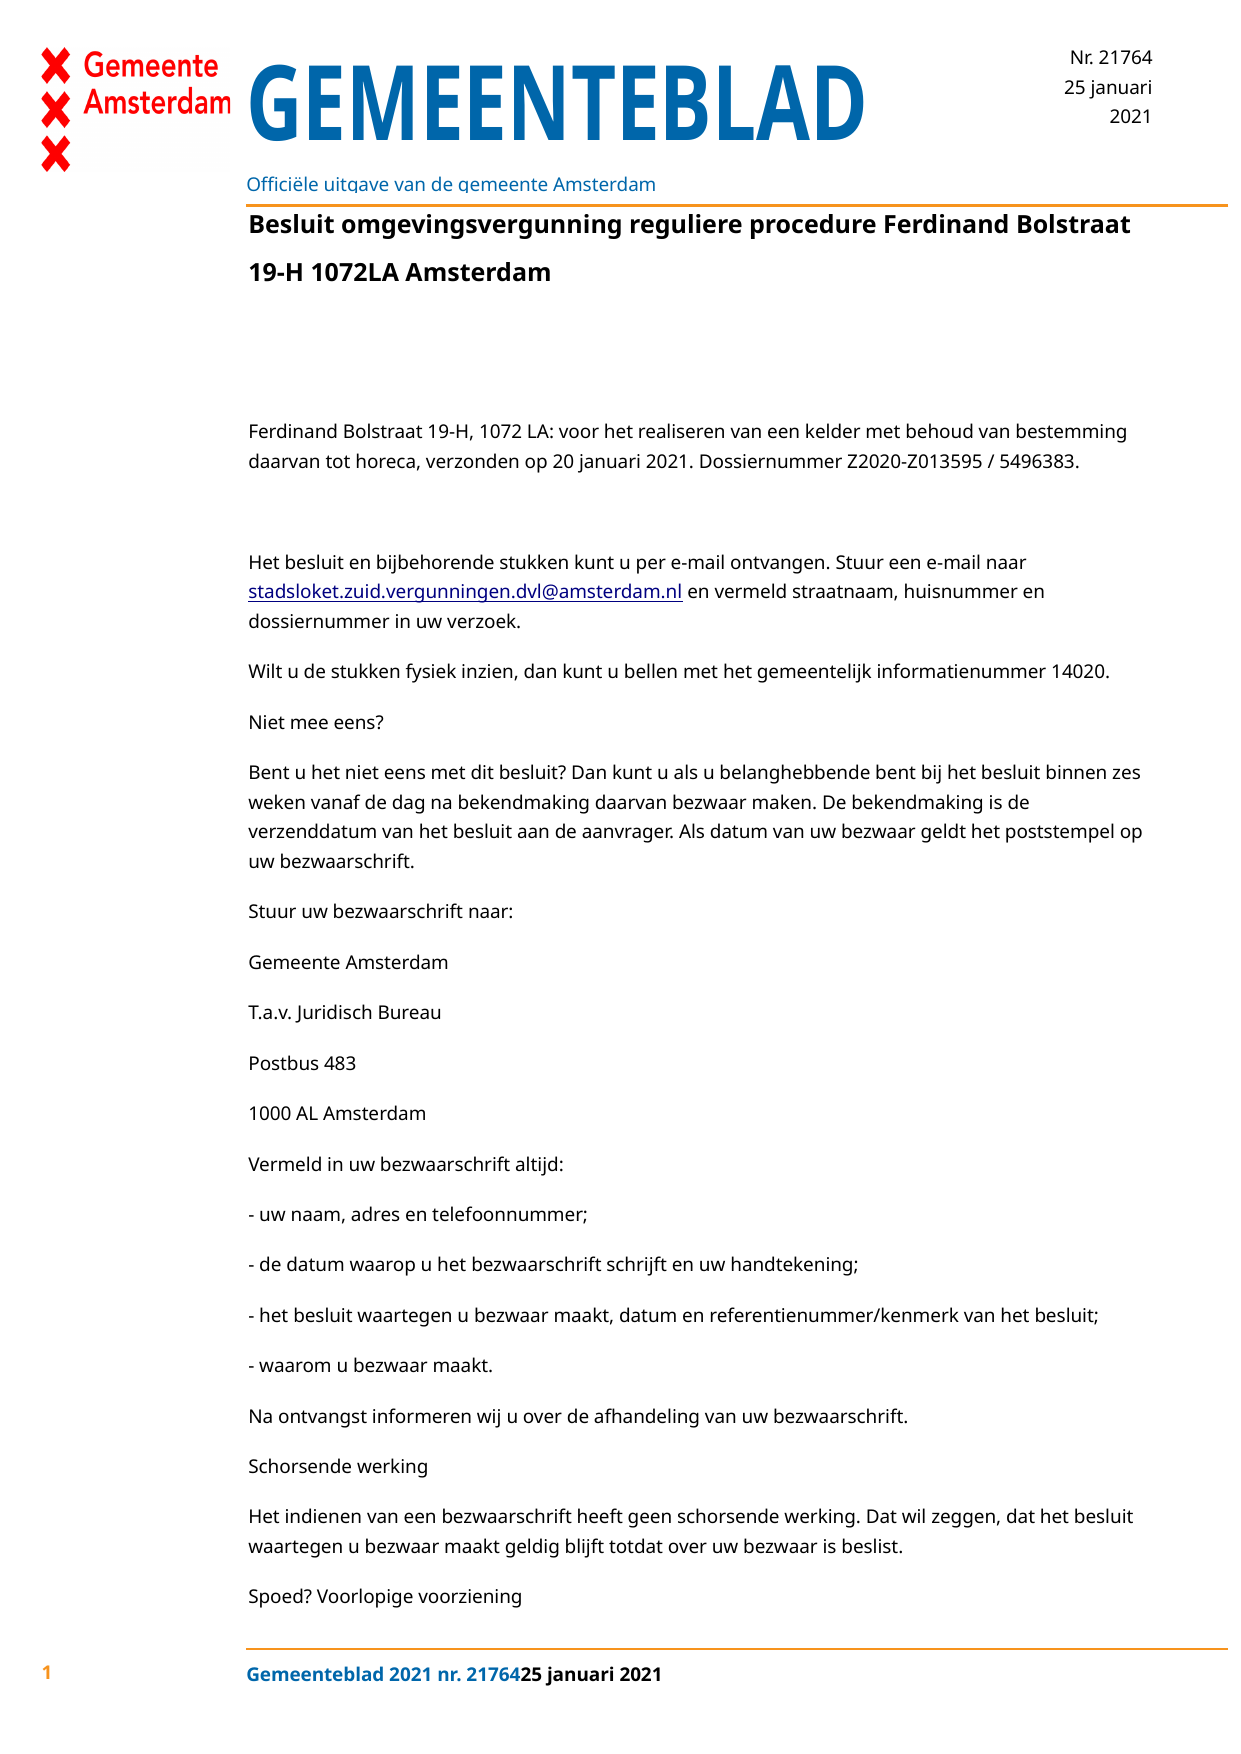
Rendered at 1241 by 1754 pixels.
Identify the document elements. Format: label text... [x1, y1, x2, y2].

text Stuur uw bezwaarschrift naar: [248, 899, 1152, 924]
text - uw naam, adres en telefoonnummer; [248, 1201, 1152, 1227]
text - de datum waarop u het bezwaarschrift schrijft en uw handtekening; [248, 1252, 1152, 1277]
text Wilt u de stukken fysiek inzien, dan kunt u bellen met het gemeentelijk informatienummer 14020. [248, 659, 1152, 684]
text - het besluit waartegen u bezwaar maakt, datum en referentienummer/kenmerk van het besluit; [248, 1302, 1152, 1328]
text 1000 AL Amsterdam [248, 1100, 1152, 1126]
picture [41, 47, 231, 172]
text Niet mee eens? [248, 709, 1152, 735]
text Ferdinand Bolstraat 19-H, 1072 LA: voor het realiseren van een kelder met behoud van bestemming daarvan tot horeca, verzonden op 20 januari 2021. Dossiernummer Z2020-Z013595 / 5496383. [248, 419, 1152, 474]
text Bent u het niet eens met dit besluit? Dan kunt u als u belanghebbende bent bij het besluit binnen zes weken vanaf de dag na bekendmaking daarvan bezwaar maken. De bekendmaking is de verzenddatum van het besluit aan de aanvrager. Als datum van uw bezwaar geldt het poststempel op uw bezwaarschrift. [248, 759, 1152, 874]
text Vermeld in uw bezwaarschrift altijd: [248, 1151, 1152, 1177]
text Het indienen van een bezwaarschrift heeft geen schorsende werking. Dat wil zeggen, dat het besluit waartegen u bezwaar maakt geldig blijft totdat over uw bezwaar is beslist. [248, 1504, 1152, 1559]
text Spoed? Voorlopige voorziening [248, 1584, 1152, 1609]
text Besluit omgevingsvergunning reguliere procedure Ferdinand Bolstraat 19-H 1072LA Amsterdam [248, 207, 1152, 288]
text Postbus 483 [248, 1050, 1152, 1076]
text Schorsende werking [248, 1453, 1152, 1479]
text Het besluit en bijbehorende stukken kunt u per e-mail ontvangen. Stuur een e-mail naar stadsloket.zuid.vergunningen.dvl@amsterdam.nl en vermeld straatnaam, huisnummer en dossiernummer in uw verzoek. [248, 549, 1152, 634]
text Gemeente Amsterdam [248, 949, 1152, 975]
text Na ontvangst informeren wij u over de afhandeling van uw bezwaarschrift. [248, 1403, 1152, 1429]
text T.a.v. Juridisch Bureau [248, 999, 1152, 1025]
text - waarom u bezwaar maakt. [248, 1352, 1152, 1378]
